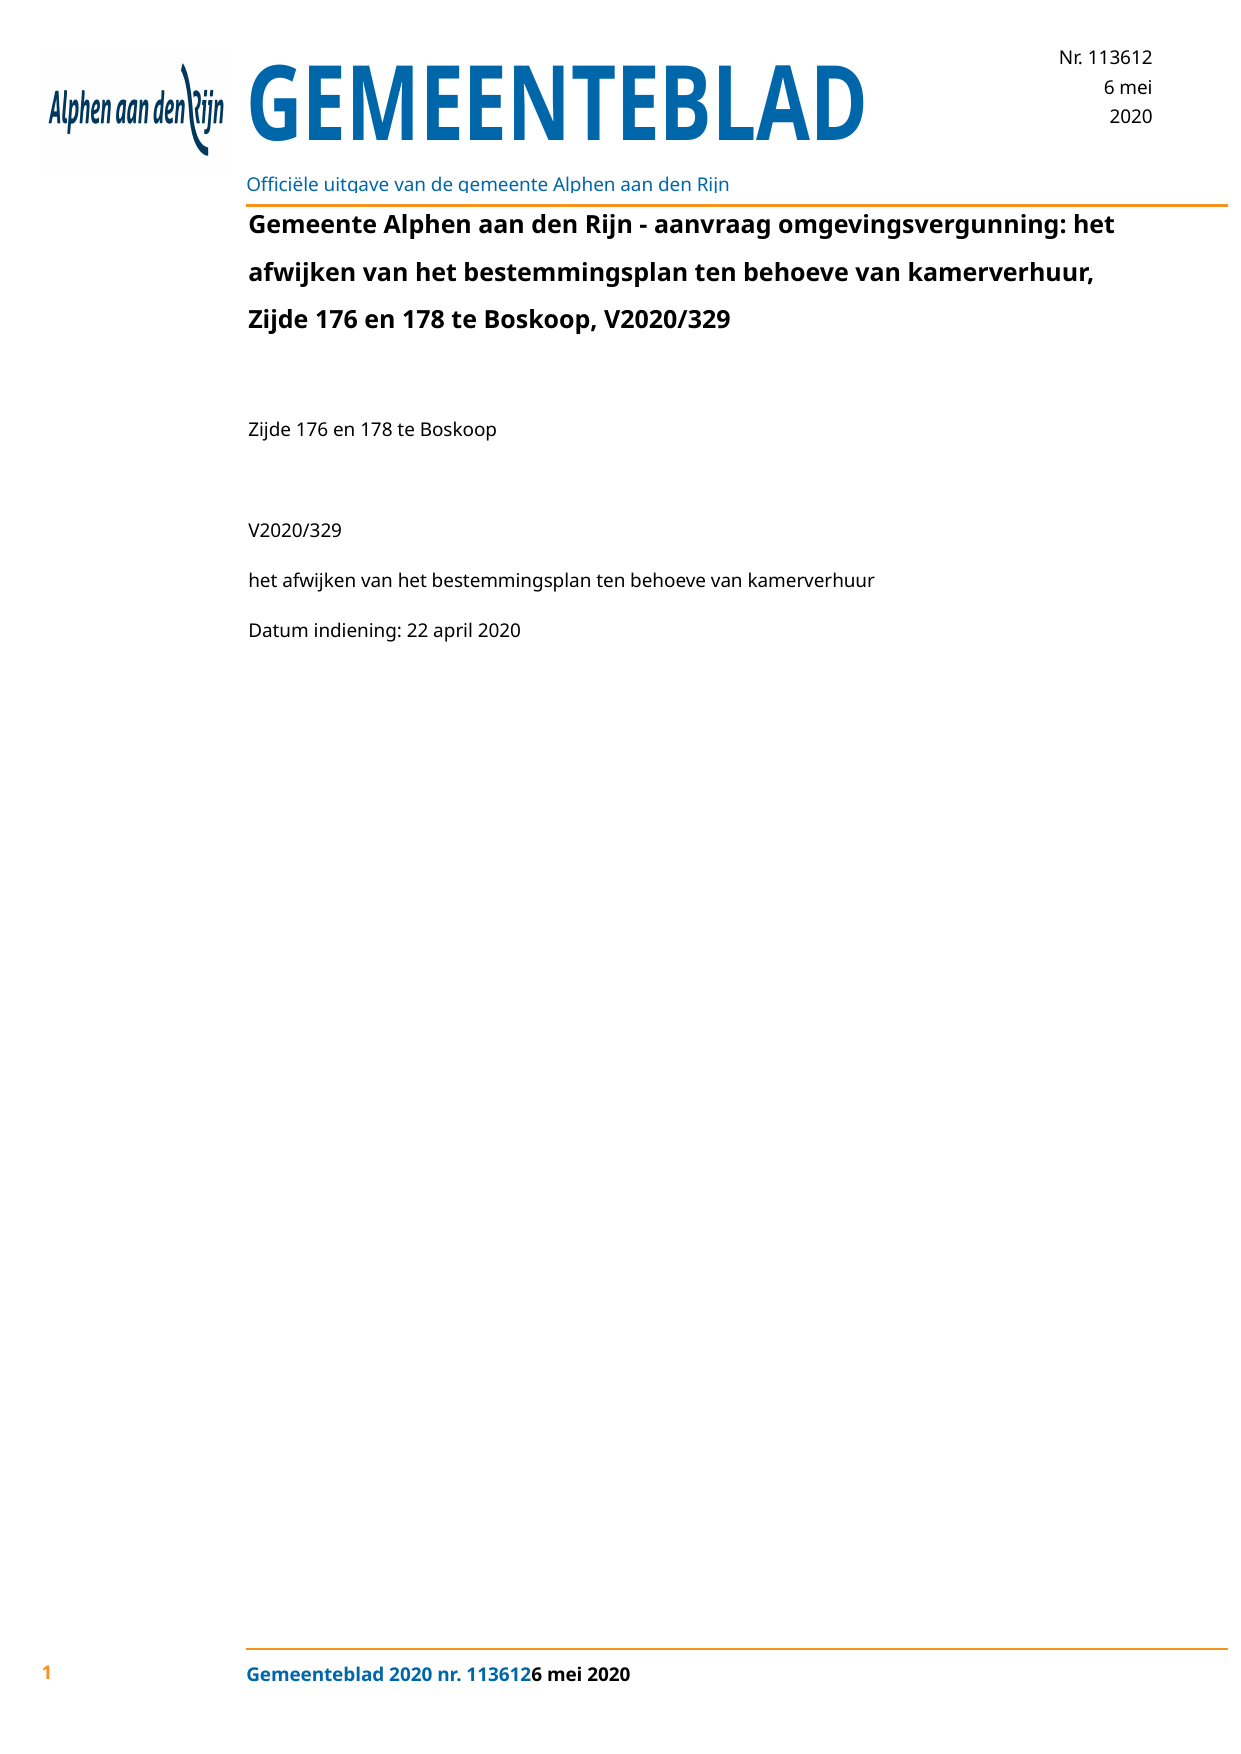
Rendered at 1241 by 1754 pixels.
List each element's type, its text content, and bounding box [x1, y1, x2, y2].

text Zijde 176 en 178 te Boskoop [248, 416, 1152, 442]
text V2020/329 [248, 517, 1152, 542]
text Gemeente Alphen aan den Rijn - aanvraag omgevingsvergunning: het afwijken van het bestemmingsplan ten behoeve van kamerverhuur, Zijde 176 en 178 te Boskoop, V2020/329 [248, 207, 1152, 336]
picture [41, 47, 231, 172]
text Datum indiening: 22 april 2020 [248, 618, 1152, 643]
text het afwijken van het bestemmingsplan ten behoeve van kamerverhuur [248, 567, 1152, 593]
